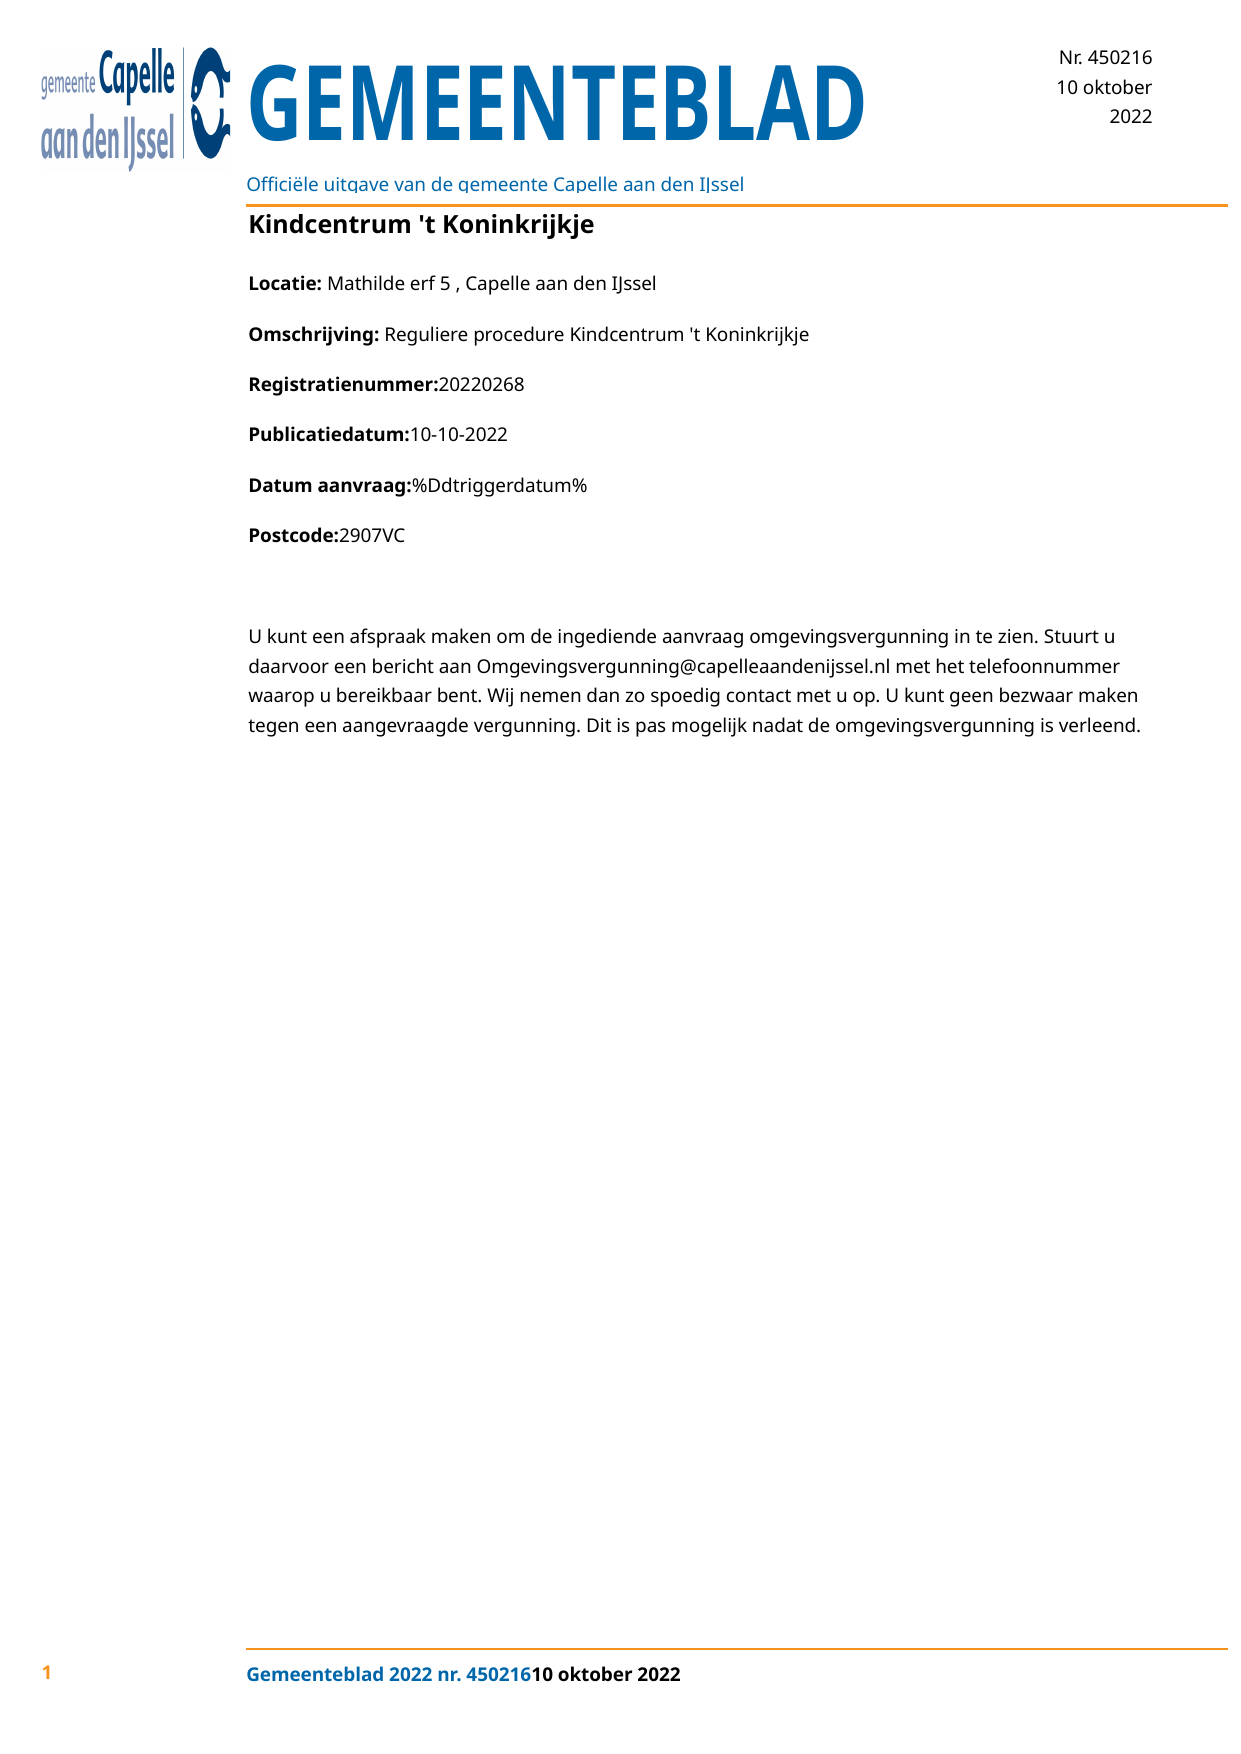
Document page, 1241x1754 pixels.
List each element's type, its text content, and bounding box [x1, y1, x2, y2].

text Datum aanvraag:%Ddtriggerdatum% [248, 472, 1152, 498]
text Omschrijving: Reguliere procedure Kindcentrum 't Koninkrijkje [248, 321, 1152, 346]
text Publicatiedatum:10-10-2022 [248, 422, 1152, 447]
text Locatie: Mathilde erf 5 , Capelle aan den IJssel [248, 270, 1152, 296]
text Kindcentrum 't Koninkrijkje [248, 207, 1152, 241]
text U kunt een afspraak maken om de ingediende aanvraag omgevingsvergunning in te zien. Stuurt u daarvoor een bericht aan Omgevingsvergunning@capelleaandenijssel.nl met het telefoonnummer waarop u bereikbaar bent. Wij nemen dan zo spoedig contact met u op. U kunt geen bezwaar maken tegen een aangevraagde vergunning. Dit is pas mogelijk nadat de omgevingsvergunning is verleend. [248, 623, 1152, 738]
text Registratienummer:20220268 [248, 371, 1152, 397]
text Postcode:2907VC [248, 522, 1152, 548]
picture [41, 47, 231, 172]
